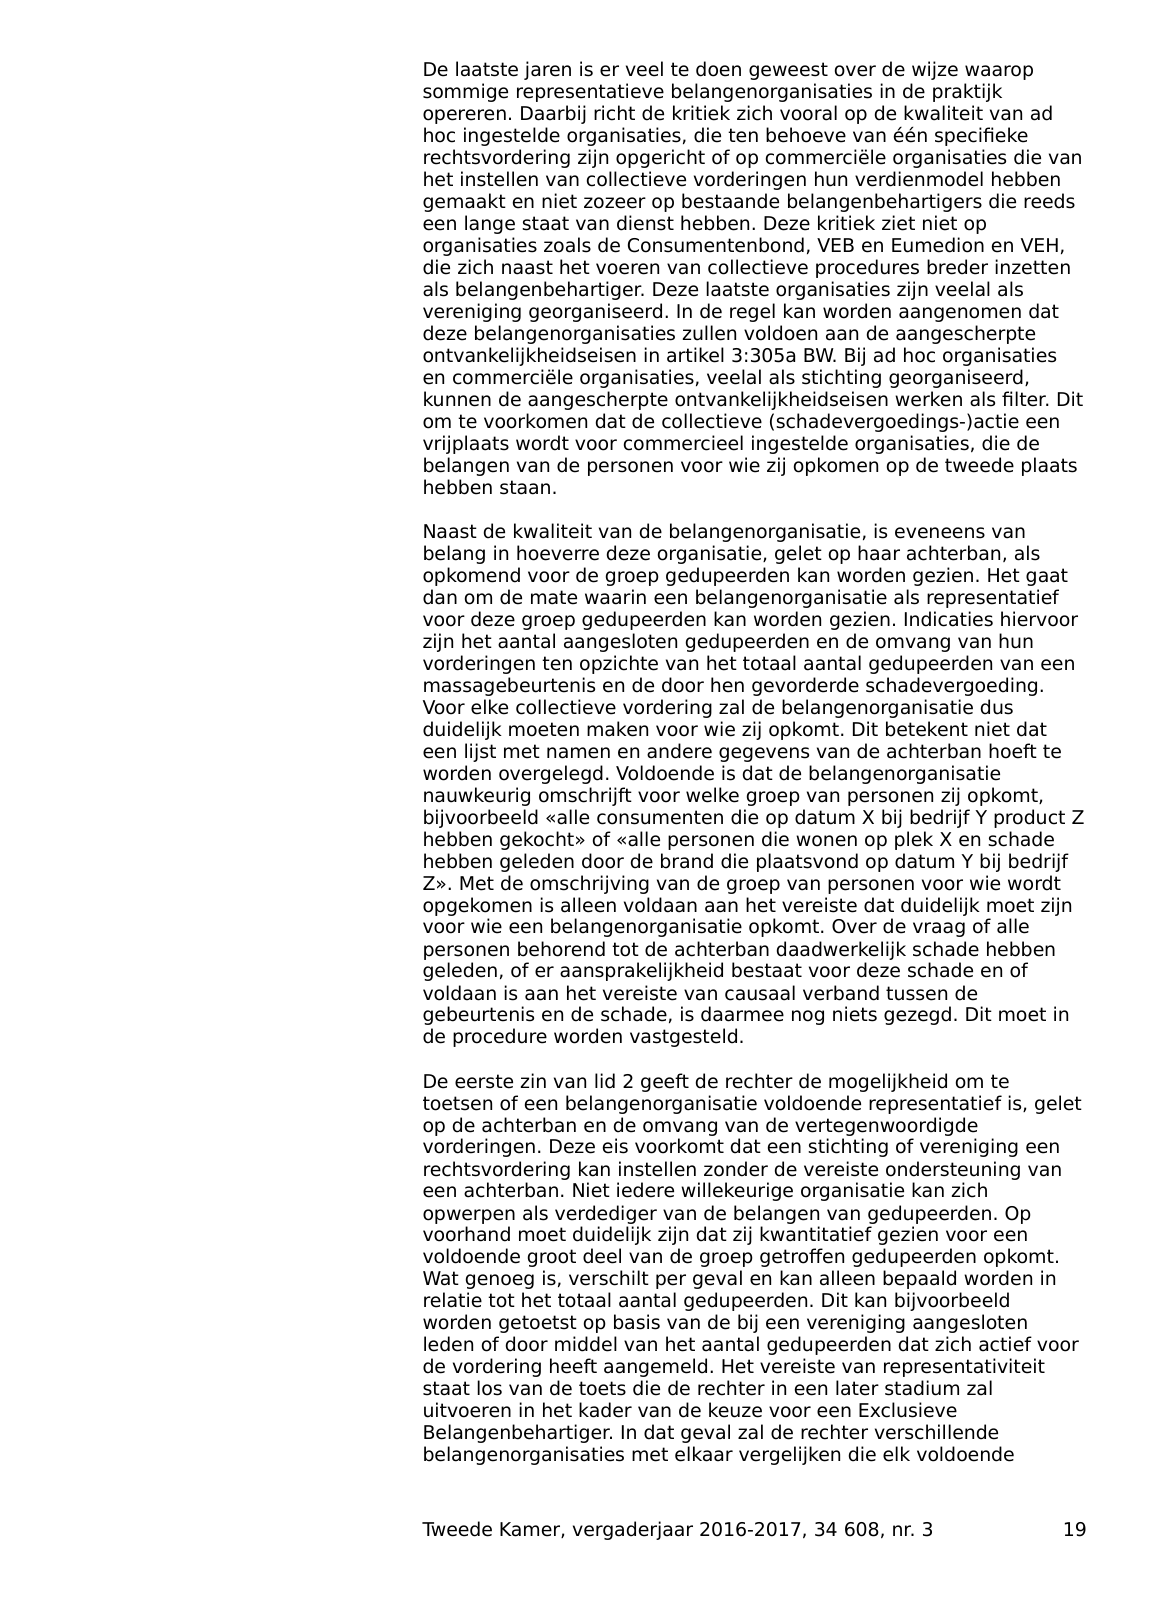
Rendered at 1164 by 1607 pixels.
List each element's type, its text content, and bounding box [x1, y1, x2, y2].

text De eerste zin van lid 2 geeft de rechter de mogelijkheid om te toetsen of een belangenorganisatie voldoende representatief is, gelet op de achterban en de omvang van de vertegenwoordigde vorderingen. Deze eis voorkomt dat een stichting of vereniging een rechtsvordering kan instellen zonder de vereiste ondersteuning van een achterban. Niet iedere willekeurige organisatie kan zich opwerpen als verdediger van de belangen van gedupeerden. Op voorhand moet duidelijk zijn dat zij kwantitatief gezien voor een voldoende groot deel van de groep getroffen gedupeerden opkomt. Wat genoeg is, verschilt per geval en kan alleen bepaald worden in relatie tot het totaal aantal gedupeerden. Dit kan bijvoorbeeld worden getoetst op basis van de bij een vereniging aangesloten leden of door middel van het aantal gedupeerden dat zich actief voor de vordering heeft aangemeld. Het vereiste van representativiteit staat los van de toets die de rechter in een later stadium zal uitvoeren in het kader van de keuze voor een Exclusieve Belangenbehartiger. In dat geval zal de rechter verschillende belangenorganisaties met elkaar vergelijken die elk voldoende [422, 1071, 1087, 1466]
text De laatste jaren is er veel te doen geweest over de wijze waarop sommige representatieve belangenorganisaties in de praktijk opereren. Daarbij richt de kritiek zich vooral op de kwaliteit van ad hoc ingestelde organisaties, die ten behoeve van één specifieke rechtsvordering zijn opgericht of op commerciële organisaties die van het instellen van collectieve vorderingen hun verdienmodel hebben gemaakt en niet zozeer op bestaande belangenbehartigers die reeds een lange staat van dienst hebben. Deze kritiek ziet niet op organisaties zoals de Consumentenbond, VEB en Eumedion en VEH, die zich naast het voeren van collectieve procedures breder inzetten als belangenbehartiger. Deze laatste organisaties zijn veelal als vereniging georganiseerd. In de regel kan worden aangenomen dat deze belangenorganisaties zullen voldoen aan de aangescherpte ontvankelijkheidseisen in artikel 3:305a BW. Bij ad hoc organisaties en commerciële organisaties, veelal als stichting georganiseerd, kunnen de aangescherpte ontvankelijkheidseisen werken als filter. Dit om te voorkomen dat de collectieve (schadevergoedings-)actie een vrijplaats wordt voor commercieel ingestelde organisaties, die de belangen van de personen voor wie zij opkomen op de tweede plaats hebben staan. [422, 59, 1087, 499]
text Naast de kwaliteit van de belangenorganisatie, is eveneens van belang in hoeverre deze organisatie, gelet op haar achterban, als opkomend voor de groep gedupeerden kan worden gezien. Het gaat dan om de mate waarin een belangenorganisatie als representatief voor deze groep gedupeerden kan worden gezien. Indicaties hiervoor zijn het aantal aangesloten gedupeerden en de omvang van hun vorderingen ten opzichte van het totaal aantal gedupeerden van een massagebeurtenis en de door hen gevorderde schadevergoeding. Voor elke collectieve vordering zal de belangenorganisatie dus duidelijk moeten maken voor wie zij opkomt. Dit betekent niet dat een lijst met namen en andere gegevens van de achterban hoeft te worden overgelegd. Voldoende is dat de belangenorganisatie nauwkeurig omschrijft voor welke groep van personen zij opkomt, bijvoorbeeld «alle consumenten die op datum X bij bedrijf Y product Z hebben gekocht» of «alle personen die wonen op plek X en schade hebben geleden door de brand die plaatsvond op datum Y bij bedrijf Z». Met de omschrijving van de groep van personen voor wie wordt opgekomen is alleen voldaan aan het vereiste dat duidelijk moet zijn voor wie een belangenorganisatie opkomt. Over de vraag of alle personen behorend tot de achterban daadwerkelijk schade hebben geleden, of er aansprakelijkheid bestaat voor deze schade en of voldaan is aan het vereiste van causaal verband tussen de gebeurtenis en de schade, is daarmee nog niets gezegd. Dit moet in de procedure worden vastgesteld. [422, 521, 1087, 1048]
